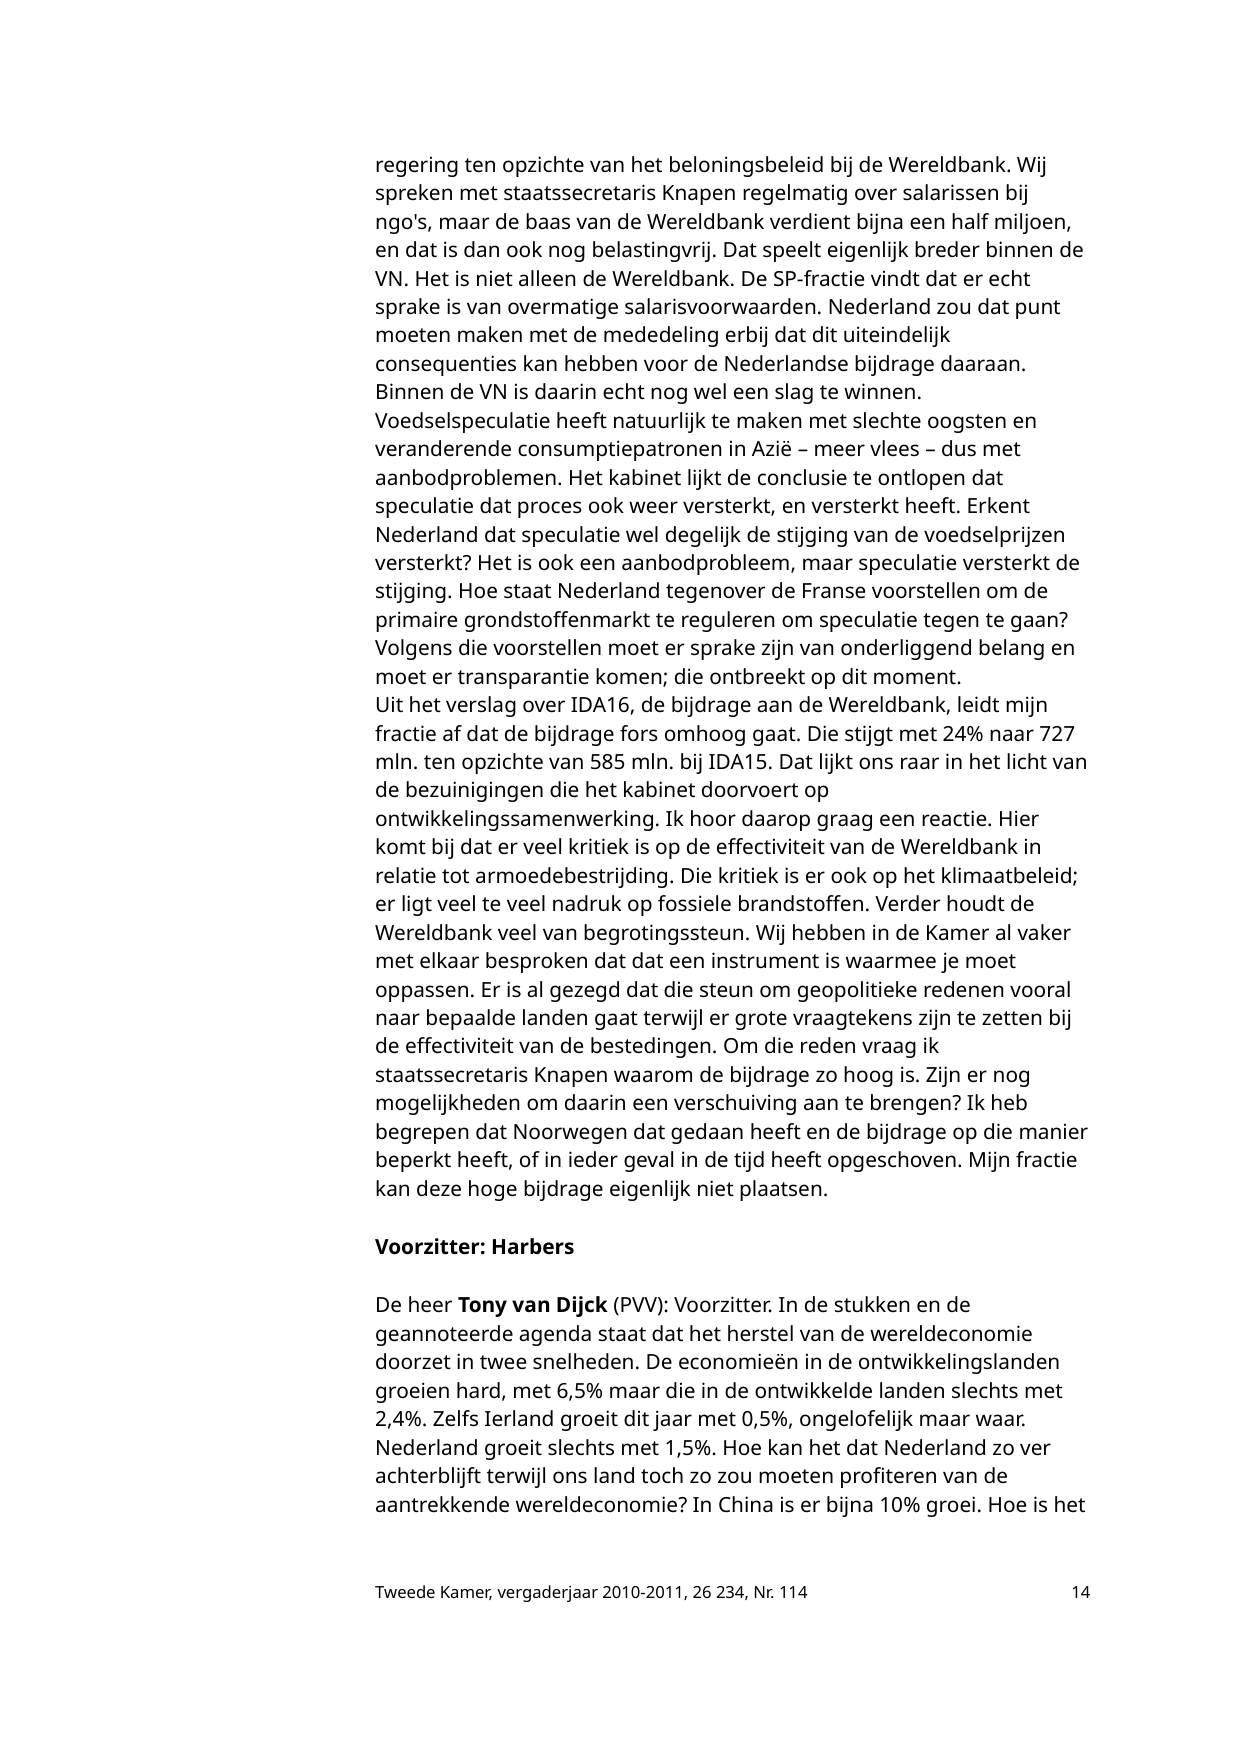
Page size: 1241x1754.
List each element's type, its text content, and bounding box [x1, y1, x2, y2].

text Voedselspeculatie heeft natuurlijk te maken met slechte oogsten en veranderende consumptiepatronen in Azië – meer vlees – dus met aanbodproblemen. Het kabinet lijkt de conclusie te ontlopen dat speculatie dat proces ook weer versterkt, en versterkt heeft. Erkent Nederland dat speculatie wel degelijk de stijging van de voedselprijzen versterkt? Het is ook een aanbodprobleem, maar speculatie versterkt de stijging. Hoe staat Nederland tegenover de Franse voorstellen om de primaire grondstoffenmarkt te reguleren om speculatie tegen te gaan? Volgens die voorstellen moet er sprake zijn van onderliggend belang en moet er transparantie komen; die ontbreekt op dit moment. [375, 406, 1090, 690]
text Uit het verslag over IDA16, de bijdrage aan de Wereldbank, leidt mijn fractie af dat de bijdrage fors omhoog gaat. Die stijgt met 24% naar 727 mln. ten opzichte van 585 mln. bij IDA15. Dat lijkt ons raar in het licht van de bezuinigingen die het kabinet doorvoert op ontwikkelingssamenwerking. Ik hoor daarop graag een reactie. Hier komt bij dat er veel kritiek is op de effectiviteit van de Wereldbank in relatie tot armoedebestrijding. Die kritiek is er ook op het klimaatbeleid; er ligt veel te veel nadruk op fossiele brandstoffen. Verder houdt de Wereldbank veel van begrotingssteun. Wij hebben in de Kamer al vaker met elkaar besproken dat dat een instrument is waarmee je moet oppassen. Er is al gezegd dat die steun om geopolitieke redenen vooral naar bepaalde landen gaat terwijl er grote vraagtekens zijn te zetten bij de effectiviteit van de bestedingen. Om die reden vraag ik staatssecretaris Knapen waarom de bijdrage zo hoog is. Zijn er nog mogelijkheden om daarin een verschuiving aan te brengen? Ik heb begrepen dat Noorwegen dat gedaan heeft en de bijdrage op die manier beperkt heeft, of in ieder geval in de tijd heeft opgeschoven. Mijn fractie kan deze hoge bijdrage eigenlijk niet plaatsen. [375, 690, 1090, 1202]
text Voorzitter: Harbers [375, 1232, 1090, 1261]
text De heer Tony van Dijck (PVV): Voorzitter. In de stukken en de geannoteerde agenda staat dat het herstel van de wereldeconomie doorzet in twee snelheden. De economieën in de ontwikkelingslanden groeien hard, met 6,5% maar die in de ontwikkelde landen slechts met 2,4%. Zelfs Ierland groeit dit jaar met 0,5%, ongelofelijk maar waar. Nederland groeit slechts met 1,5%. Hoe kan het dat Nederland zo ver achterblijft terwijl ons land toch zo zou moeten profiteren van de aantrekkende wereldeconomie? In China is er bijna 10% groei. Hoe is het [375, 1291, 1090, 1518]
text regering ten opzichte van het beloningsbeleid bij de Wereldbank. Wij spreken met staatssecretaris Knapen regelmatig over salarissen bij ngo's, maar de baas van de Wereldbank verdient bijna een half miljoen, en dat is dan ook nog belastingvrij. Dat speelt eigenlijk breder binnen de VN. Het is niet alleen de Wereldbank. De SP-fractie vindt dat er echt sprake is van overmatige salarisvoorwaarden. Nederland zou dat punt moeten maken met de mededeling erbij dat dit uiteindelijk consequenties kan hebben voor de Nederlandse bijdrage daaraan. Binnen de VN is daarin echt nog wel een slag te winnen. [375, 150, 1090, 406]
